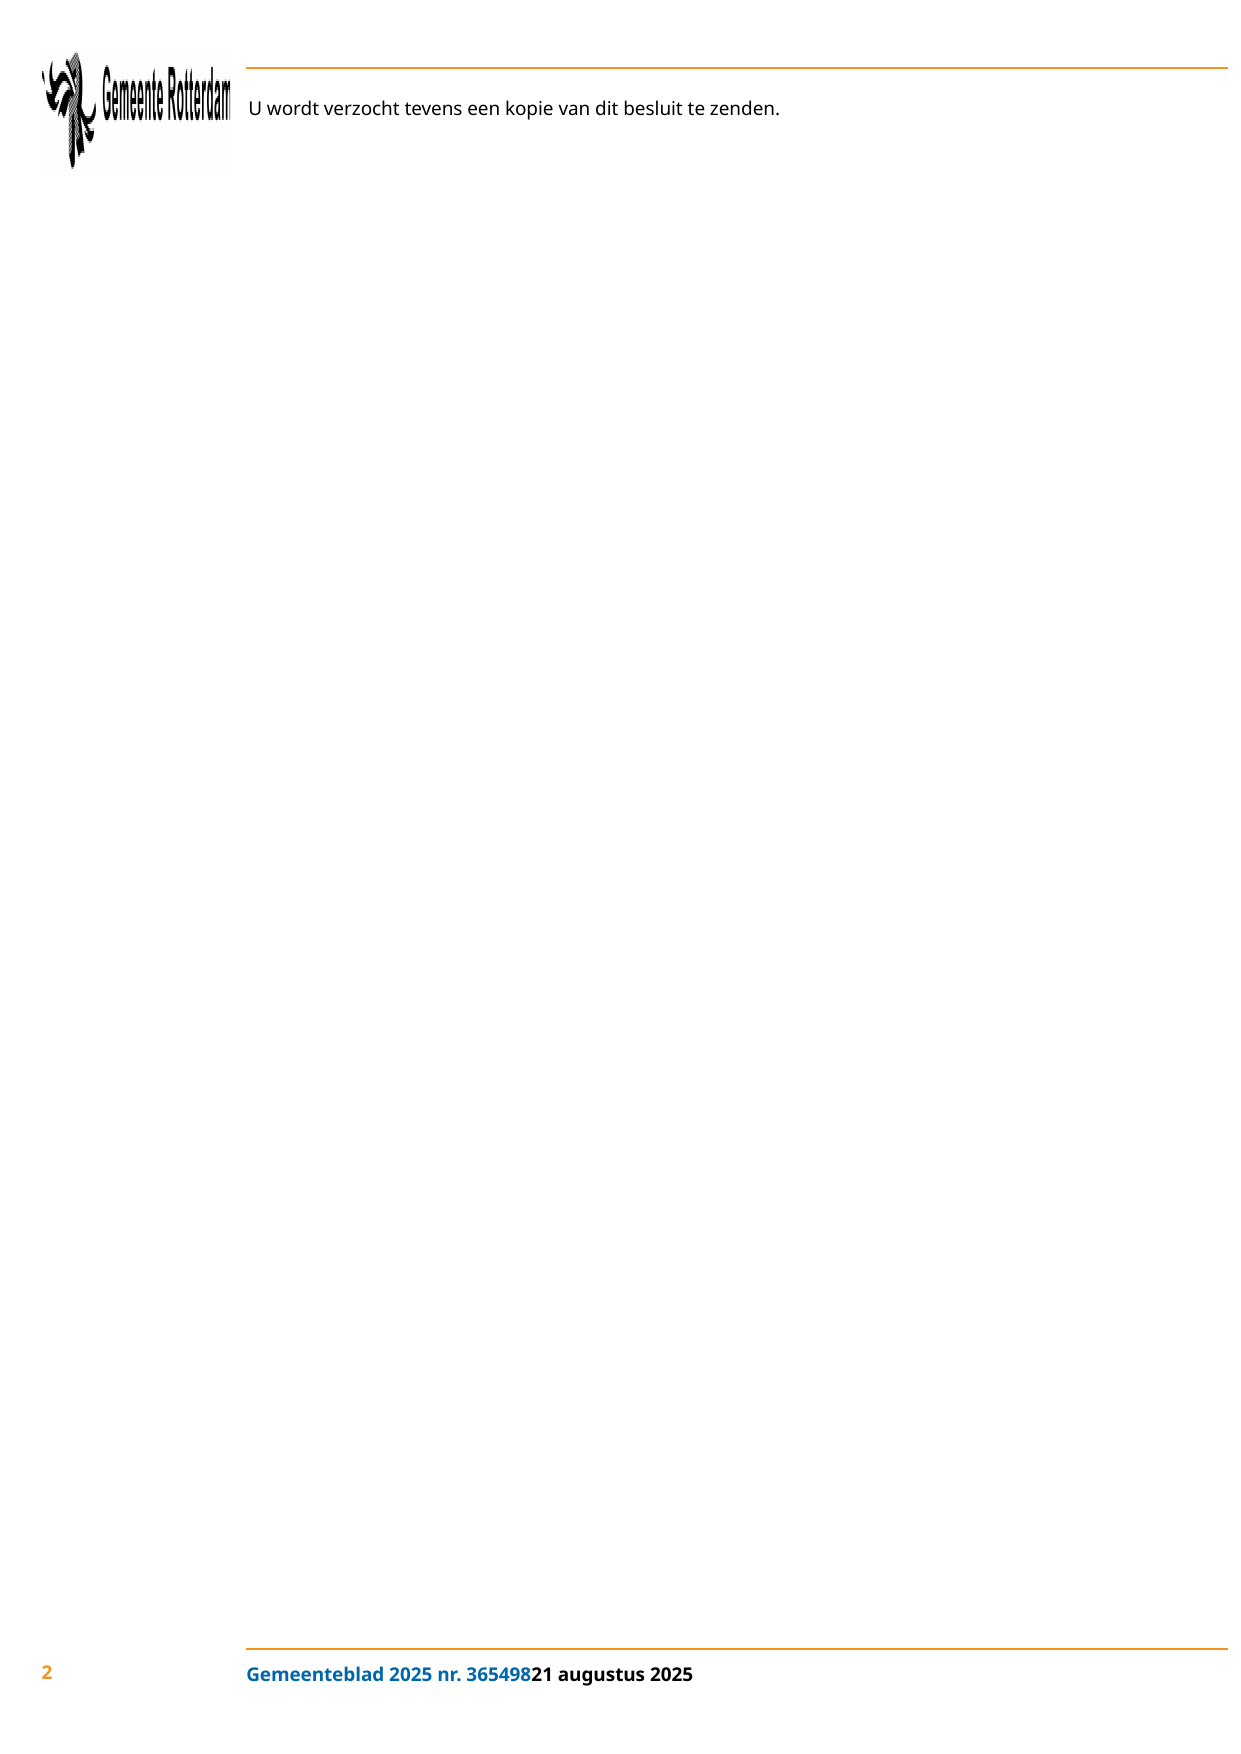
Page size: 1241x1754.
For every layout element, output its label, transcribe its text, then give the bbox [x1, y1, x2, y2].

picture [41, 47, 231, 172]
text U wordt verzocht tevens een kopie van dit besluit te zenden. [248, 95, 1152, 121]
